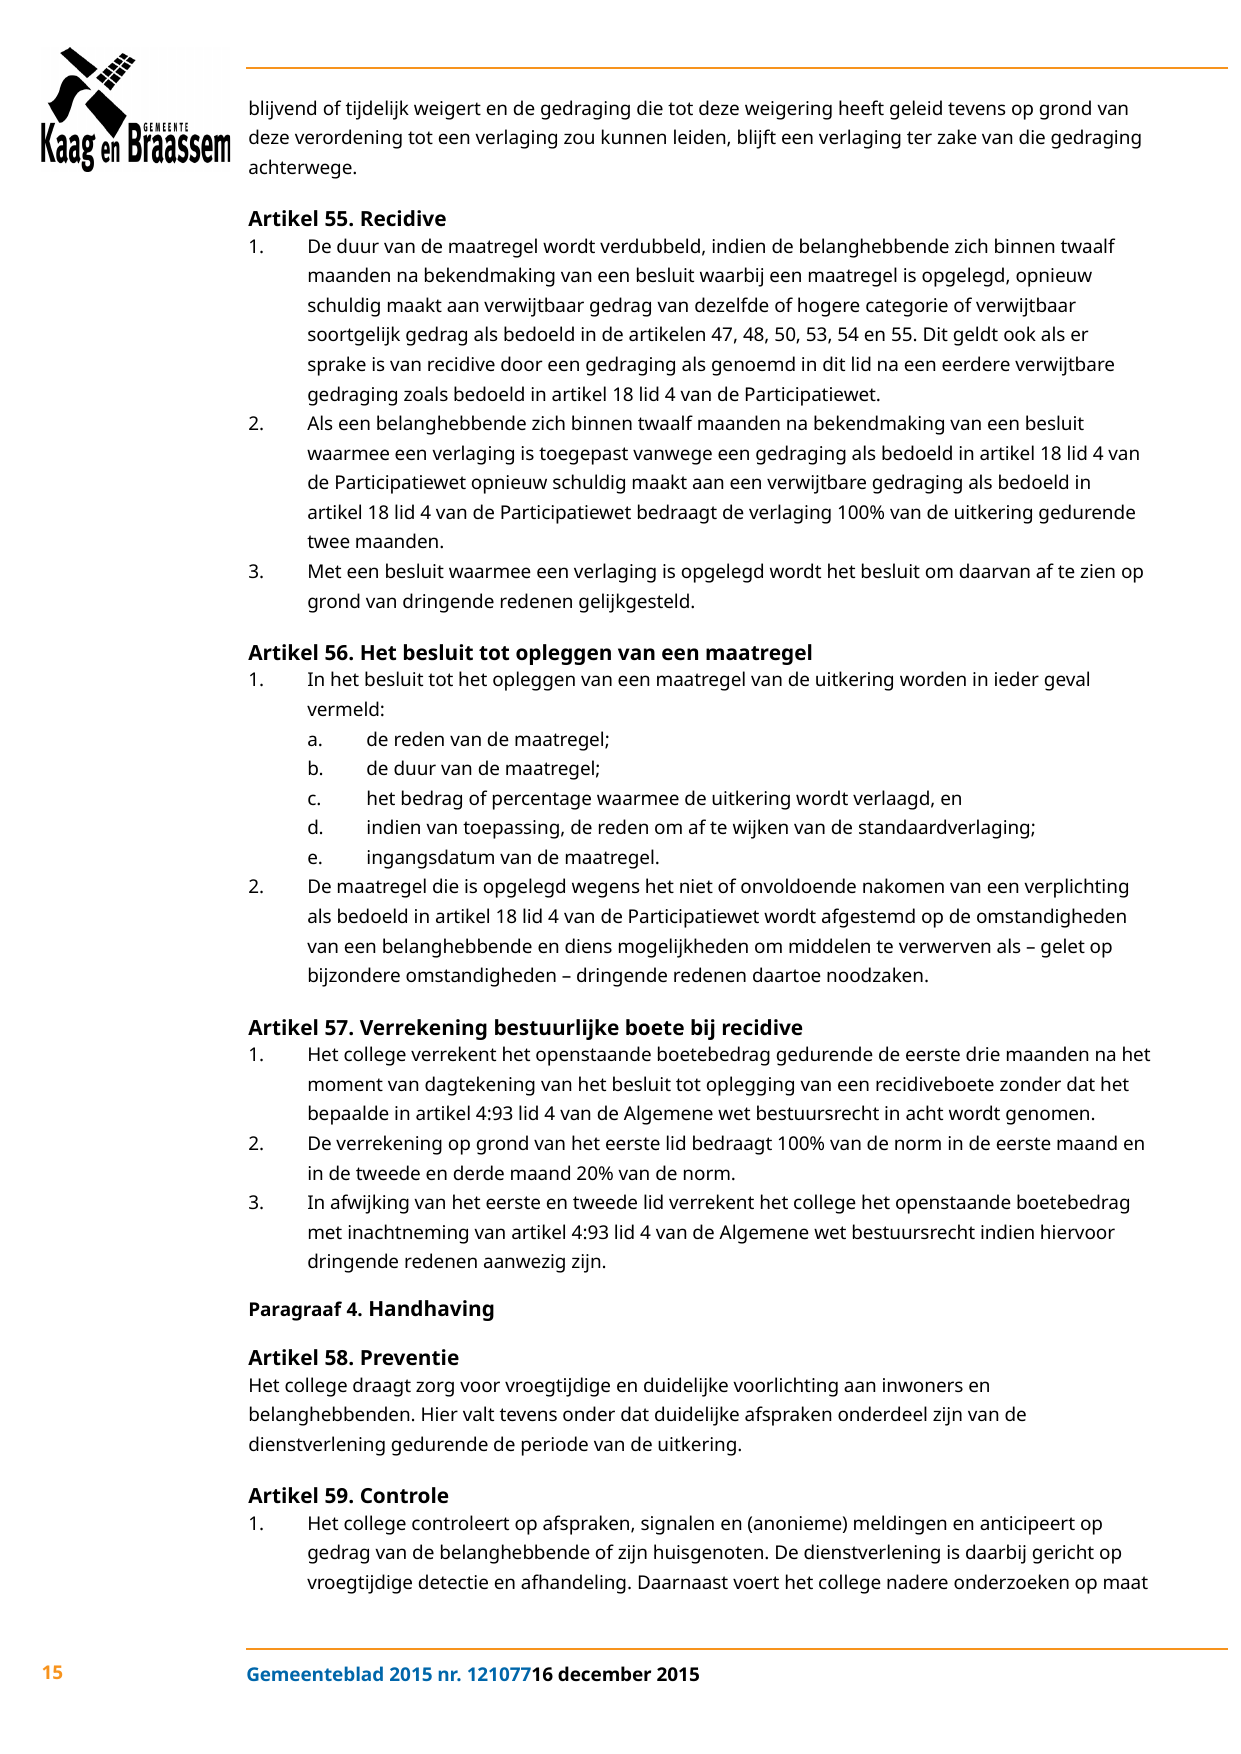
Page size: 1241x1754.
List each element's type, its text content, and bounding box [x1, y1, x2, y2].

text Paragraaf 4. Handhaving [248, 1294, 1152, 1322]
list Het college verrekent het openstaande boetebedrag gedurende de eerste drie maanden na het moment van dagtekening van het besluit tot oplegging van een recidiveboete zonder dat het bepaalde in artikel 4:93 lid 4 van de Algemene wet bestuursrecht in acht wordt genomen. [248, 1041, 1152, 1126]
list In het besluit tot het opleggen van een maatregel van de uitkering worden in ieder geval vermeld: [248, 667, 1152, 722]
list de reden van de maatregel; [307, 726, 1152, 752]
list Als een belanghebbende zich binnen twaalf maanden na bekendmaking van een besluit waarmee een verlaging is toegepast vanwege een gedraging als bedoeld in artikel 18 lid 4 van de Participatiewet opnieuw schuldig maakt aan een verwijtbare gedraging als bedoeld in artikel 18 lid 4 van de Participatiewet bedraagt de verlaging 100% van de uitkering gedurende twee maanden. [248, 410, 1152, 554]
text Artikel 57. Verrekening bestuurlijke boete bij recidive [248, 1013, 1152, 1041]
text Artikel 59. Controle [248, 1481, 1152, 1510]
text Het college draagt zorg voor vroegtijdige en duidelijke voorlichting aan inwoners en belanghebbenden. Hier valt tevens onder dat duidelijke afspraken onderdeel zijn van de dienstverlening gedurende de periode van de uitkering. [248, 1372, 1152, 1457]
list de duur van de maatregel; [307, 755, 1152, 781]
text Artikel 58. Preventie [248, 1343, 1152, 1372]
list ingangsdatum van de maatregel. [307, 844, 1152, 870]
list De duur van de maatregel wordt verdubbeld, indien de belanghebbende zich binnen twaalf maanden na bekendmaking van een besluit waarbij een maatregel is opgelegd, opnieuw schuldig maakt aan verwijtbaar gedrag van dezelfde of hogere categorie of verwijtbaar soortgelijk gedrag als bedoeld in de artikelen 47, 48, 50, 53, 54 en 55. Dit geldt ook als er sprake is van recidive door een gedraging als genoemd in dit lid na een eerdere verwijtbare gedraging zoals bedoeld in artikel 18 lid 4 van de Participatiewet. [248, 233, 1152, 406]
list In afwijking van het eerste en tweede lid verrekent het college het openstaande boetebedrag met inachtneming van artikel 4:93 lid 4 van de Algemene wet bestuursrecht indien hiervoor dringende redenen aanwezig zijn. [248, 1189, 1152, 1274]
list De maatregel die is opgelegd wegens het niet of onvoldoende nakomen van een verplichting als bedoeld in artikel 18 lid 4 van de Participatiewet wordt afgestemd op de omstandigheden van een belanghebbende en diens mogelijkheden om middelen te verwerven als – gelet op bijzondere omstandigheden – dringende redenen daartoe noodzaken. [248, 874, 1152, 988]
list Met een besluit waarmee een verlaging is opgelegd wordt het besluit om daarvan af te zien op grond van dringende redenen gelijkgesteld. [248, 558, 1152, 613]
list indien van toepassing, de reden om af te wijken van de standaardverlaging; [307, 814, 1152, 840]
text Artikel 55. Recidive [248, 204, 1152, 233]
list het bedrag of percentage waarmee de uitkering wordt verlaagd, en [307, 785, 1152, 811]
picture [41, 47, 231, 172]
list Het college controleert op afspraken, signalen en (anonieme) meldingen en anticipeert op gedrag van de belanghebbende of zijn huisgenoten. De dienstverlening is daarbij gericht op vroegtijdige detectie en afhandeling. Daarnaast voert het college nadere onderzoeken op maat [248, 1510, 1152, 1595]
list De verrekening op grond van het eerste lid bedraagt 100% van de norm in de eerste maand en in de tweede en derde maand 20% van de norm. [248, 1130, 1152, 1185]
text blijvend of tijdelijk weigert en de gedraging die tot deze weigering heeft geleid tevens op grond van deze verordening tot een verlaging zou kunnen leiden, blijft een verlaging ter zake van die gedraging achterwege. [248, 95, 1152, 180]
text Artikel 56. Het besluit tot opleggen van een maatregel [248, 638, 1152, 667]
